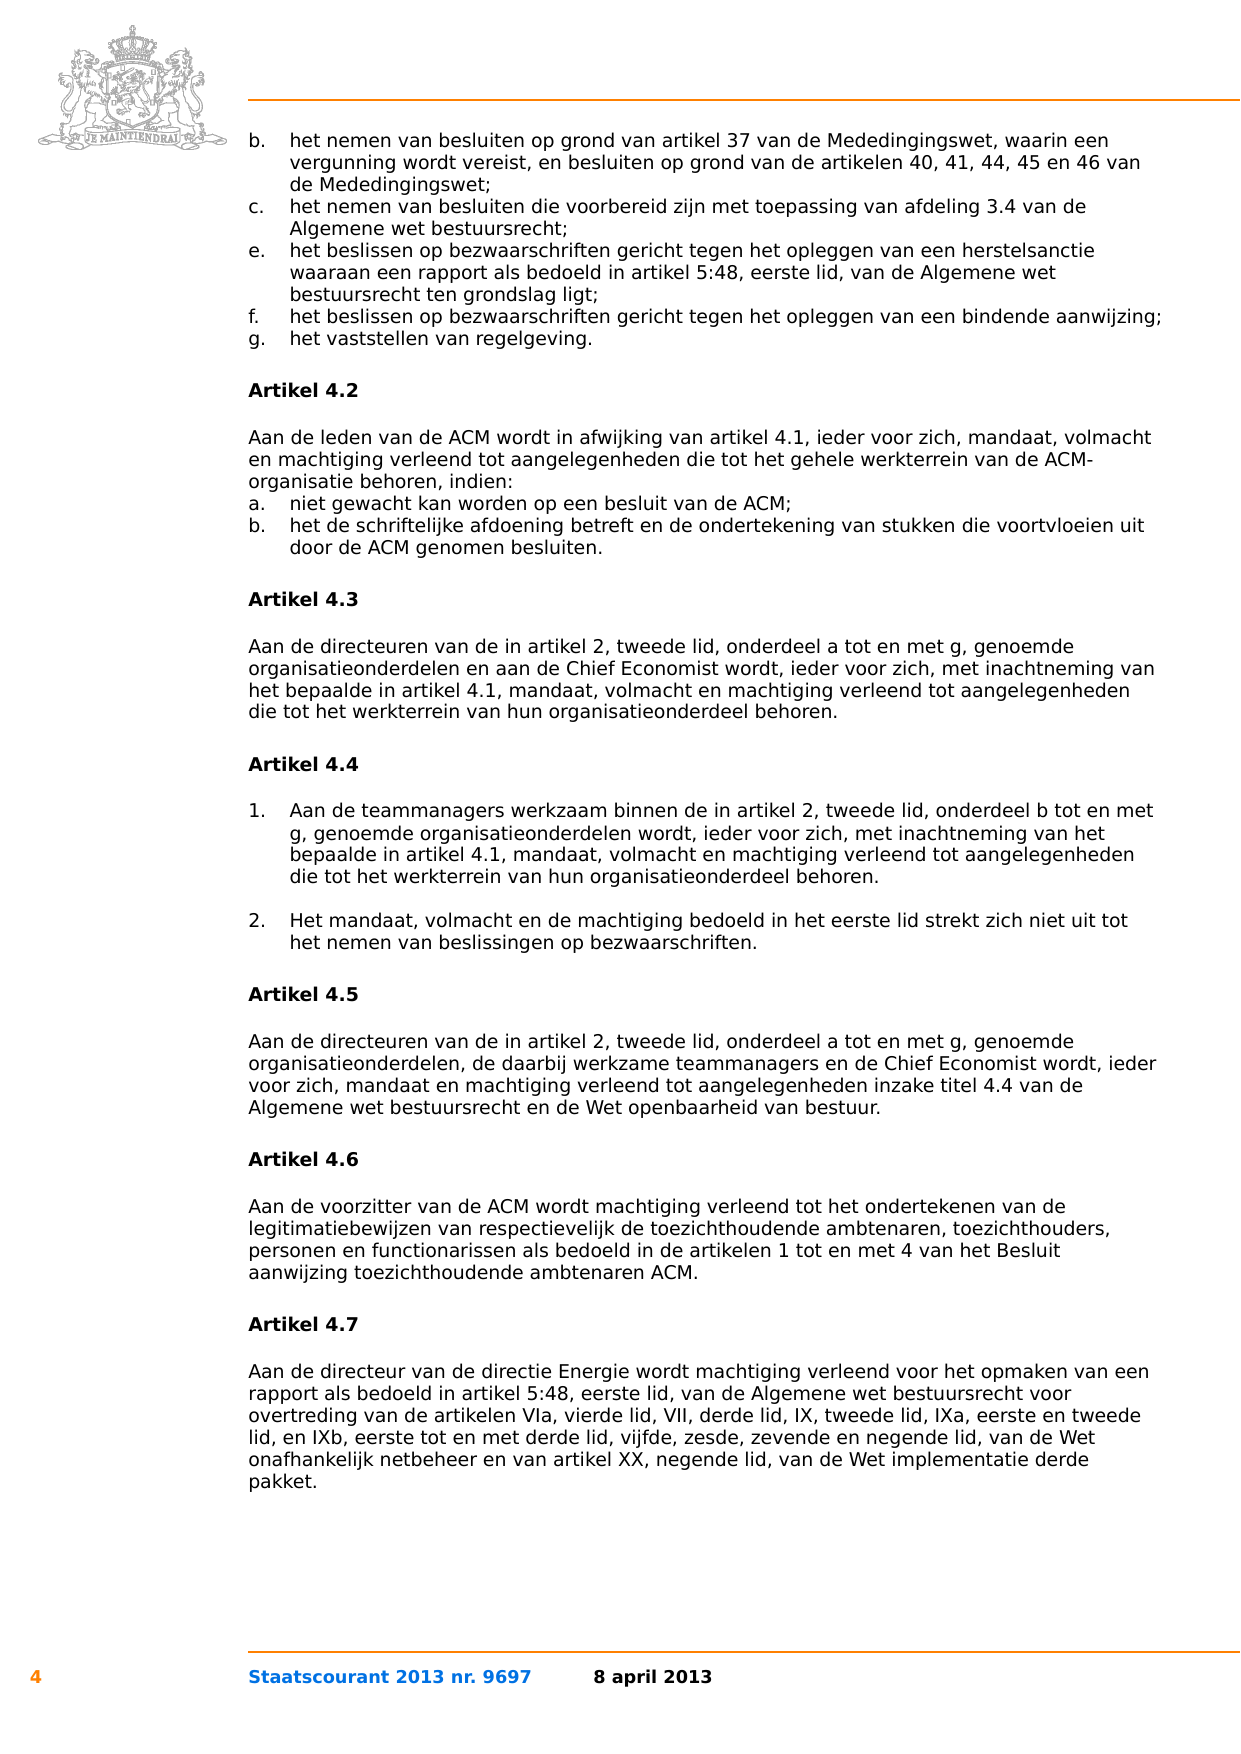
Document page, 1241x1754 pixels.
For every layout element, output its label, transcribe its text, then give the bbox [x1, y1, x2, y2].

subtitle Artikel 4.3 [248, 588, 1163, 611]
subtitle Artikel 4.5 [248, 984, 1163, 1006]
text 1. Aan de teammanagers werkzaam binnen de in artikel 2, tweede lid, onderdeel b tot en met g, genoemde organisatieonderdelen wordt, ieder voor zich, met inachtneming van het bepaalde in artikel 4.1, mandaat, volmacht en machtiging verleend tot aangelegenheden die tot het werkterrein van hun organisatieonderdeel behoren. [248, 800, 1163, 888]
subtitle Artikel 4.4 [248, 753, 1163, 775]
subtitle Artikel 4.7 [248, 1314, 1163, 1336]
text 2. Het mandaat, volmacht en de machtiging bedoeld in het eerste lid strekt zich niet uit tot het nemen van beslissingen op bezwaarschriften. [248, 910, 1163, 954]
subtitle Artikel 4.6 [248, 1149, 1163, 1171]
text c. het nemen van besluiten die voorbereid zijn met toepassing van afdeling 3.4 van de Algemene wet bestuursrecht; [248, 196, 1163, 240]
subtitle Artikel 4.2 [248, 380, 1163, 402]
text Aan de directeur van de directie Energie wordt machtiging verleend voor het opmaken van een rapport als bedoeld in artikel 5:48, eerste lid, van de Algemene wet bestuursrecht voor overtreding van de artikelen VIa, vierde lid, VII, derde lid, IX, tweede lid, IXa, eerste en tweede lid, en IXb, eerste tot en met derde lid, vijfde, zesde, zevende en negende lid, van de Wet onafhankelijk netbeheer en van artikel XX, negende lid, van de Wet implementatie derde pakket. [248, 1361, 1163, 1493]
text b. het de schriftelijke afdoening betreft en de ondertekening van stukken die voortvloeien uit door de ACM genomen besluiten. [248, 514, 1163, 558]
text Aan de leden van de ACM wordt in afwijking van artikel 4.1, ieder voor zich, mandaat, volmacht en machtiging verleend tot aangelegenheden die tot het gehele werkterrein van de ACM-organisatie behoren, indien: [248, 427, 1163, 493]
text Aan de voorzitter van de ACM wordt machtiging verleend tot het ondertekenen van de legitimatiebewijzen van respectievelijk de toezichthoudende ambtenaren, toezichthouders, personen en functionarissen als bedoeld in de artikelen 1 tot en met 4 van het Besluit aanwijzing toezichthoudende ambtenaren ACM. [248, 1196, 1163, 1284]
picture [38, 25, 227, 150]
text f. het beslissen op bezwaarschriften gericht tegen het opleggen van een bindende aanwijzing; [248, 306, 1163, 328]
text e. het beslissen op bezwaarschriften gericht tegen het opleggen van een herstelsanctie waaraan een rapport als bedoeld in artikel 5:48, eerste lid, van de Algemene wet bestuursrecht ten grondslag ligt; [248, 240, 1163, 306]
text b. het nemen van besluiten op grond van artikel 37 van de Mededingingswet, waarin een vergunning wordt vereist, en besluiten op grond van de artikelen 40, 41, 44, 45 en 46 van de Mededingingswet; [248, 130, 1163, 196]
text Aan de directeuren van de in artikel 2, tweede lid, onderdeel a tot en met g, genoemde organisatieonderdelen en aan de Chief Economist wordt, ieder voor zich, met inachtneming van het bepaalde in artikel 4.1, mandaat, volmacht en machtiging verleend tot aangelegenheden die tot het werkterrein van hun organisatieonderdeel behoren. [248, 636, 1163, 723]
text g. het vaststellen van regelgeving. [248, 328, 1163, 350]
text a. niet gewacht kan worden op een besluit van de ACM; [248, 493, 1163, 514]
text Aan de directeuren van de in artikel 2, tweede lid, onderdeel a tot en met g, genoemde organisatieonderdelen, de daarbij werkzame teammanagers en de Chief Economist wordt, ieder voor zich, mandaat en machtiging verleend tot aangelegenheden inzake titel 4.4 van de Algemene wet bestuursrecht en de Wet openbaarheid van bestuur. [248, 1031, 1163, 1119]
